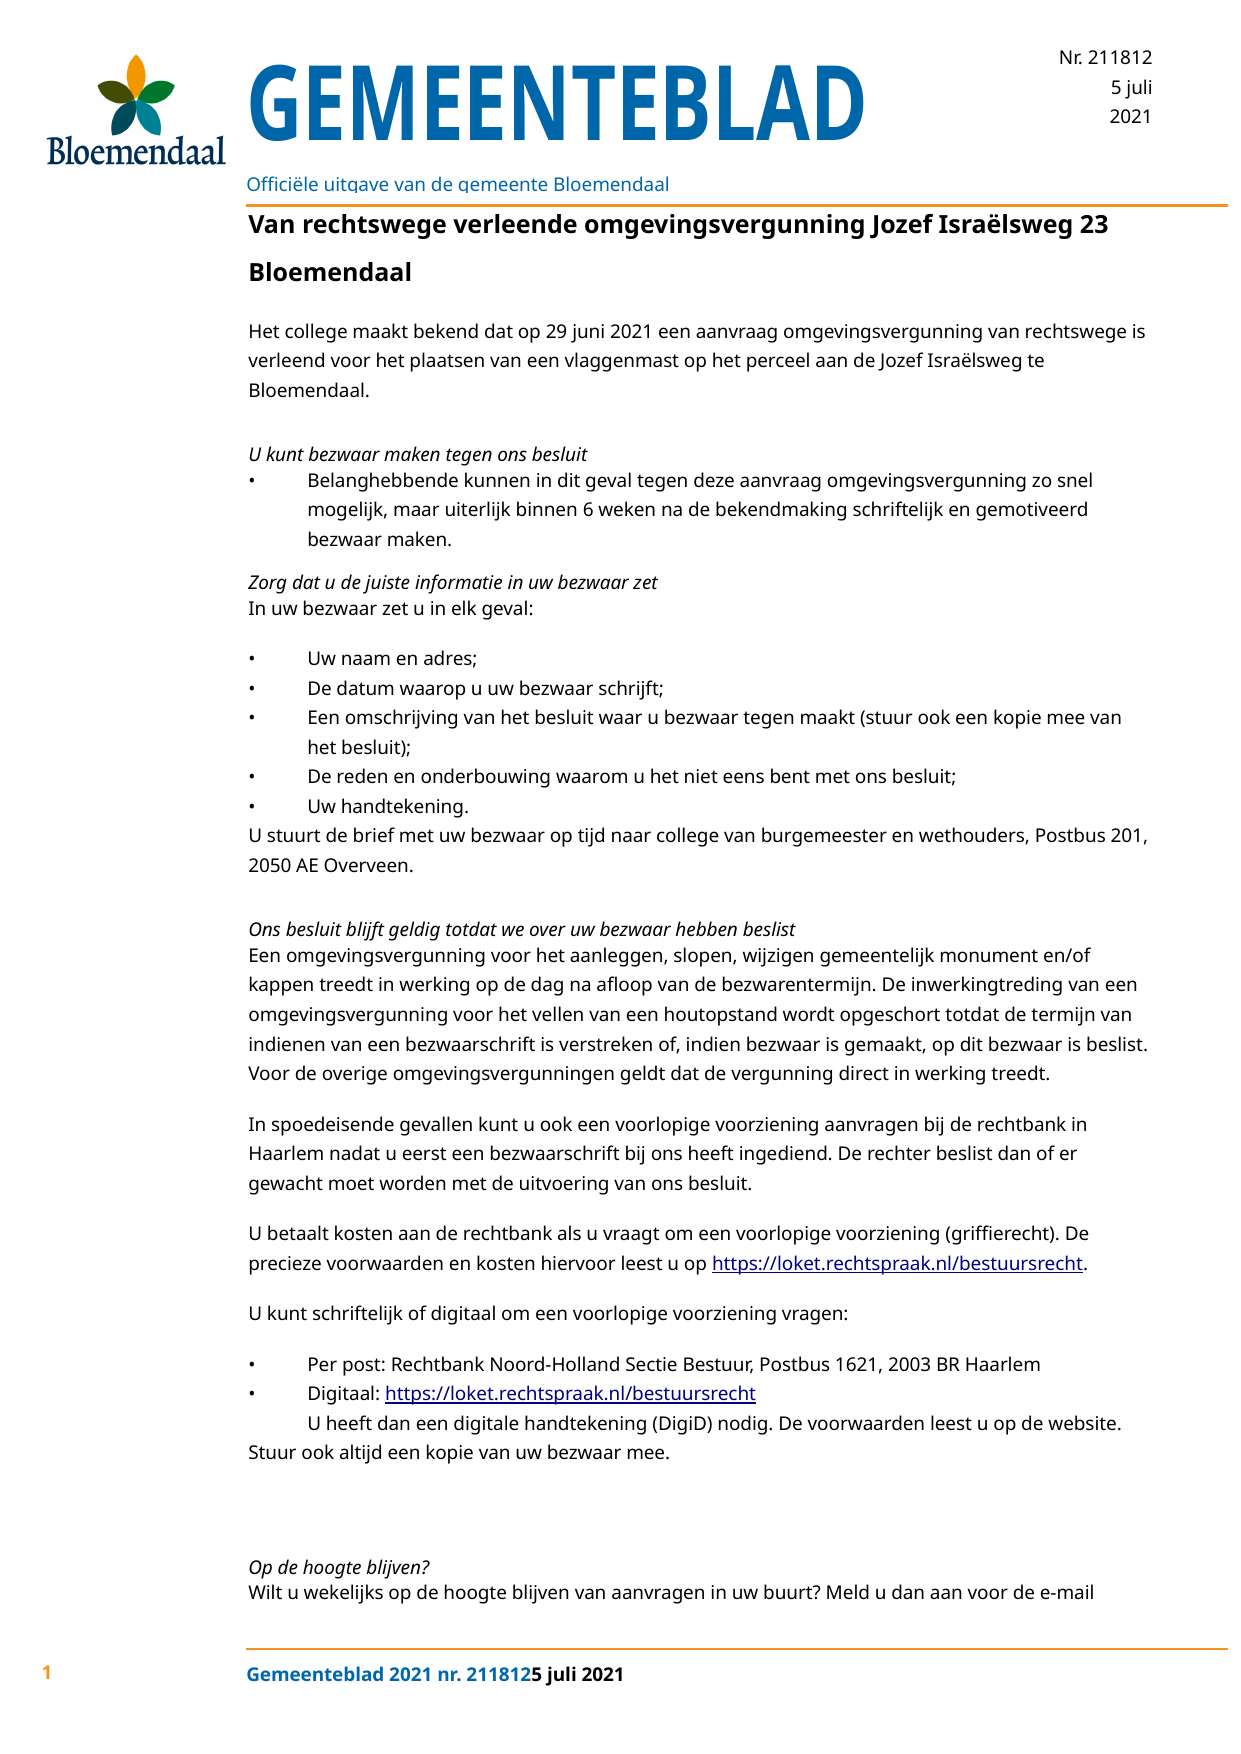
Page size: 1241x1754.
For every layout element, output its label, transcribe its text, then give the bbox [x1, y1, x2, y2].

list Uw handtekening. [248, 793, 1152, 819]
text Wilt u wekelijks op de hoogte blijven van aanvragen in uw buurt? Meld u dan aan voor de e-mail [248, 1579, 1152, 1605]
list U heeft dan een digitale handtekening (DigiD) nodig. De voorwaarden leest u op de website. [248, 1410, 1152, 1436]
text In spoedeisende gevallen kunt u ook een voorlopige voorziening aanvragen bij de rechtbank in Haarlem nadat u eerst een bezwaarschrift bij ons heeft ingediend. De rechter beslist dan of er gewacht moet worden met de uitvoering van ons besluit. [248, 1111, 1152, 1196]
text In uw bezwaar zet u in elk geval: [248, 595, 1152, 621]
text Zorg dat u de juiste informatie in uw bezwaar zet [248, 569, 1152, 595]
list Een omschrijving van het besluit waar u bezwaar tegen maakt (stuur ook een kopie mee van het besluit); [248, 704, 1152, 760]
list De reden en onderbouwing waarom u het niet eens bent met ons besluit; [248, 763, 1152, 789]
text Het college maakt bekend dat op 29 juni 2021 een aanvraag omgevingsvergunning van rechtswege is verleend voor het plaatsen van een vlaggenmast op het perceel aan de Jozef Israëlsweg te Bloemendaal. [248, 318, 1152, 403]
list Per post: Rechtbank Noord-Holland Sectie Bestuur, Postbus 1621, 2003 BR Haarlem [248, 1351, 1152, 1376]
list Digitaal: https://loket.rechtspraak.nl/bestuursrecht [248, 1380, 1152, 1406]
list Uw naam en adres; [248, 645, 1152, 671]
picture [41, 47, 231, 172]
list De datum waarop u uw bezwaar schrijft; [248, 675, 1152, 701]
text Ons besluit blijft geldig totdat we over uw bezwaar hebben beslist [248, 916, 1152, 942]
text U kunt bezwaar maken tegen ons besluit [248, 441, 1152, 467]
text Van rechtswege verleende omgevingsvergunning Jozef Israëlsweg 23 Bloemendaal [248, 207, 1152, 288]
text U betaalt kosten aan de rechtbank als u vraagt om een voorlopige voorziening (griffierecht). De precieze voorwaarden en kosten hiervoor leest u op https://loket.rechtspraak.nl/bestuursrecht. [248, 1220, 1152, 1276]
text Een omgevingsvergunning voor het aanleggen, slopen, wijzigen gemeentelijk monument en/of kappen treedt in werking op de dag na afloop van de bezwarentermijn. De inwerkingtreding van een omgevingsvergunning voor het vellen van een houtopstand wordt opgeschort totdat de termijn van indienen van een bezwaarschrift is verstreken of, indien bezwaar is gemaakt, op dit bezwaar is beslist. Voor de overige omgevingsvergunningen geldt dat de vergunning direct in werking treedt. [248, 942, 1152, 1086]
text Stuur ook altijd een kopie van uw bezwaar mee. [248, 1439, 1152, 1465]
list Belanghebbende kunnen in dit geval tegen deze aanvraag omgevingsvergunning zo snel mogelijk, maar uiterlijk binnen 6 weken na de bekendmaking schriftelijk en gemotiveerd bezwaar maken. [248, 467, 1152, 552]
text U stuurt de brief met uw bezwaar op tijd naar college van burgemeester en wethouders, Postbus 201, 2050 AE Overveen. [248, 823, 1152, 878]
text U kunt schriftelijk of digitaal om een voorlopige voorziening vragen: [248, 1300, 1152, 1326]
text Op de hoogte blijven? [248, 1554, 1152, 1579]
